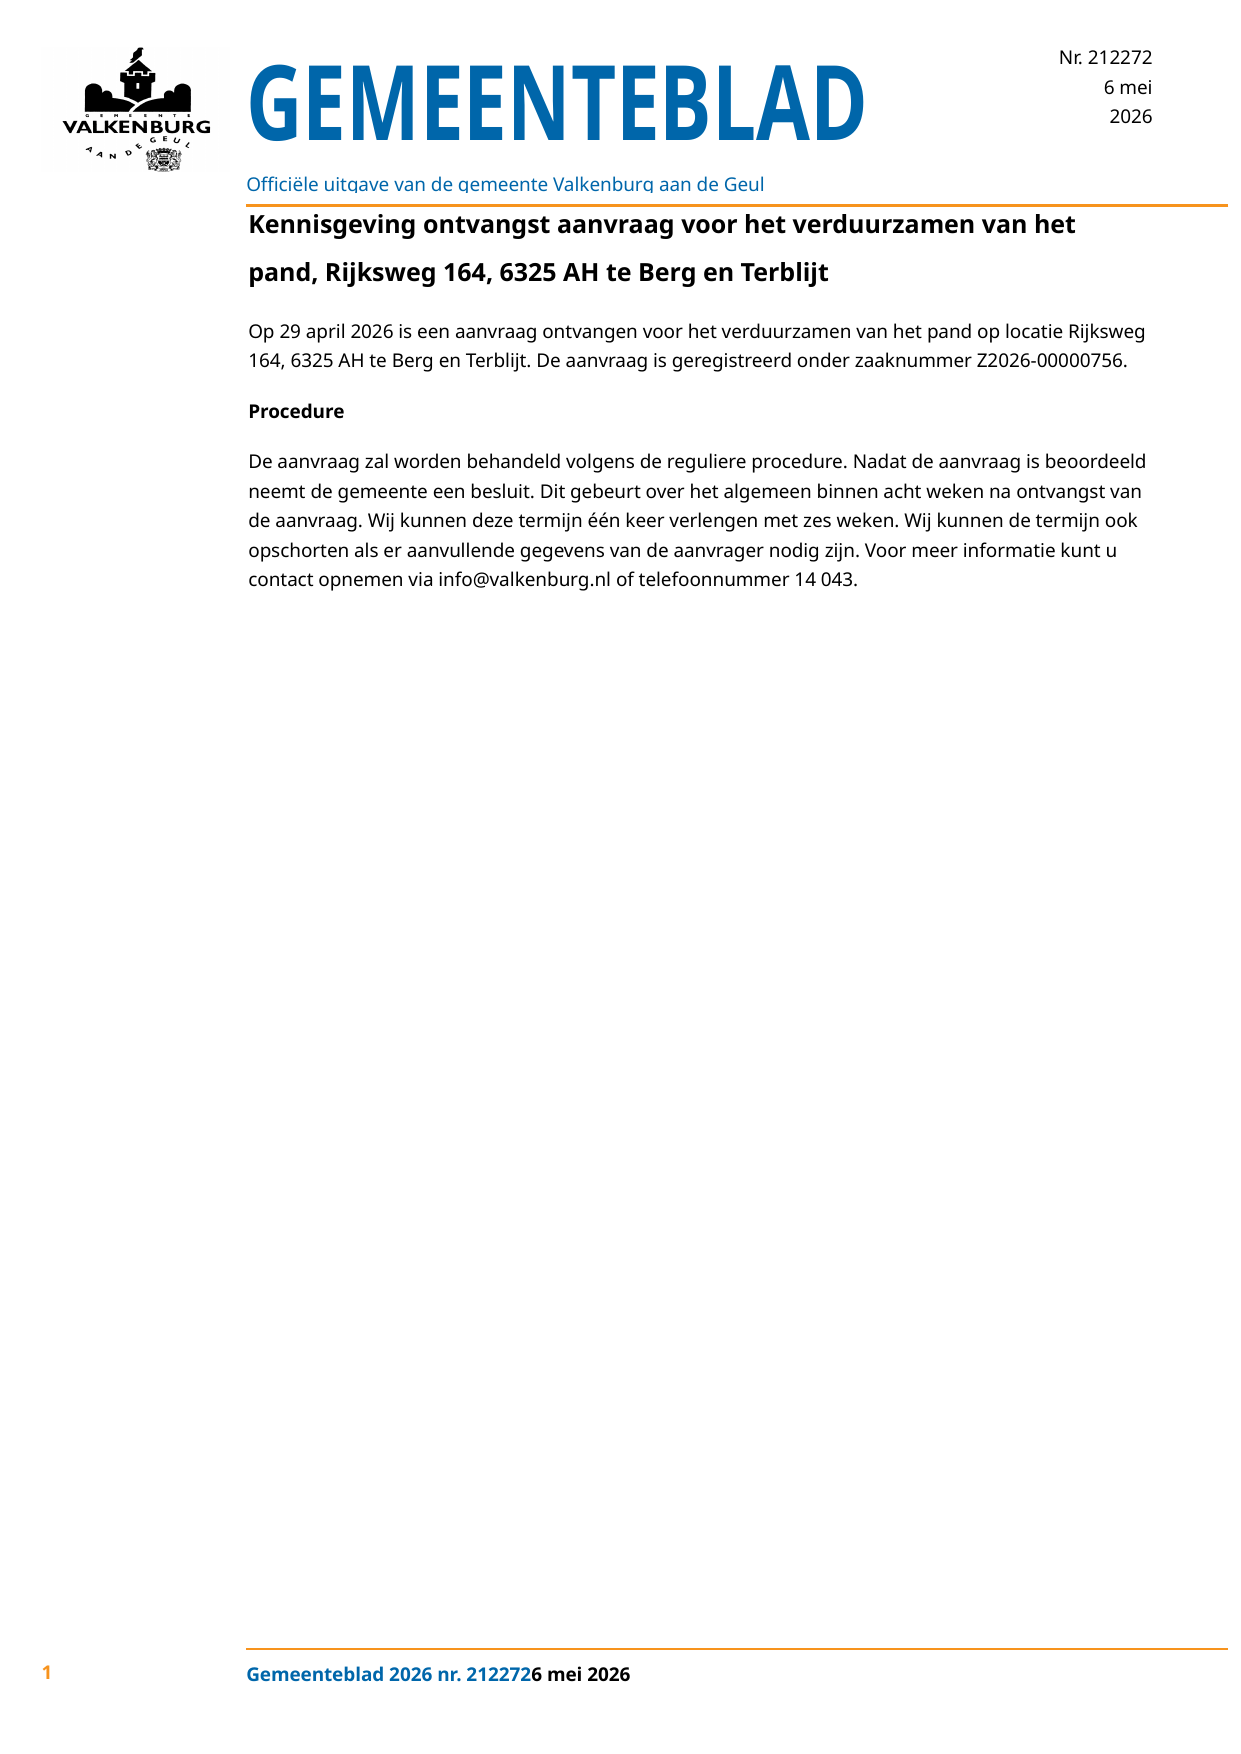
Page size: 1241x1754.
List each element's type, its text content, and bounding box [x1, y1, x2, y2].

text De aanvraag zal worden behandeld volgens de reguliere procedure. Nadat de aanvraag is beoordeeld neemt de gemeente een besluit. Dit gebeurt over het algemeen binnen acht weken na ontvangst van de aanvraag. Wij kunnen deze termijn één keer verlengen met zes weken. Wij kunnen de termijn ook opschorten als er aanvullende gegevens van de aanvrager nodig zijn. Voor meer informatie kunt u contact opnemen via info@valkenburg.nl of telefoonnummer 14 043. [248, 448, 1152, 592]
text Op 29 april 2026 is een aanvraag ontvangen voor het verduurzamen van het pand op locatie Rijksweg 164, 6325 AH te Berg en Terblijt. De aanvraag is geregistreerd onder zaaknummer Z2026-00000756. [248, 318, 1152, 373]
text Kennisgeving ontvangst aanvraag voor het verduurzamen van het pand, Rijksweg 164, 6325 AH te Berg en Terblijt [248, 207, 1152, 288]
picture [41, 47, 231, 172]
text Procedure [248, 398, 1152, 424]
